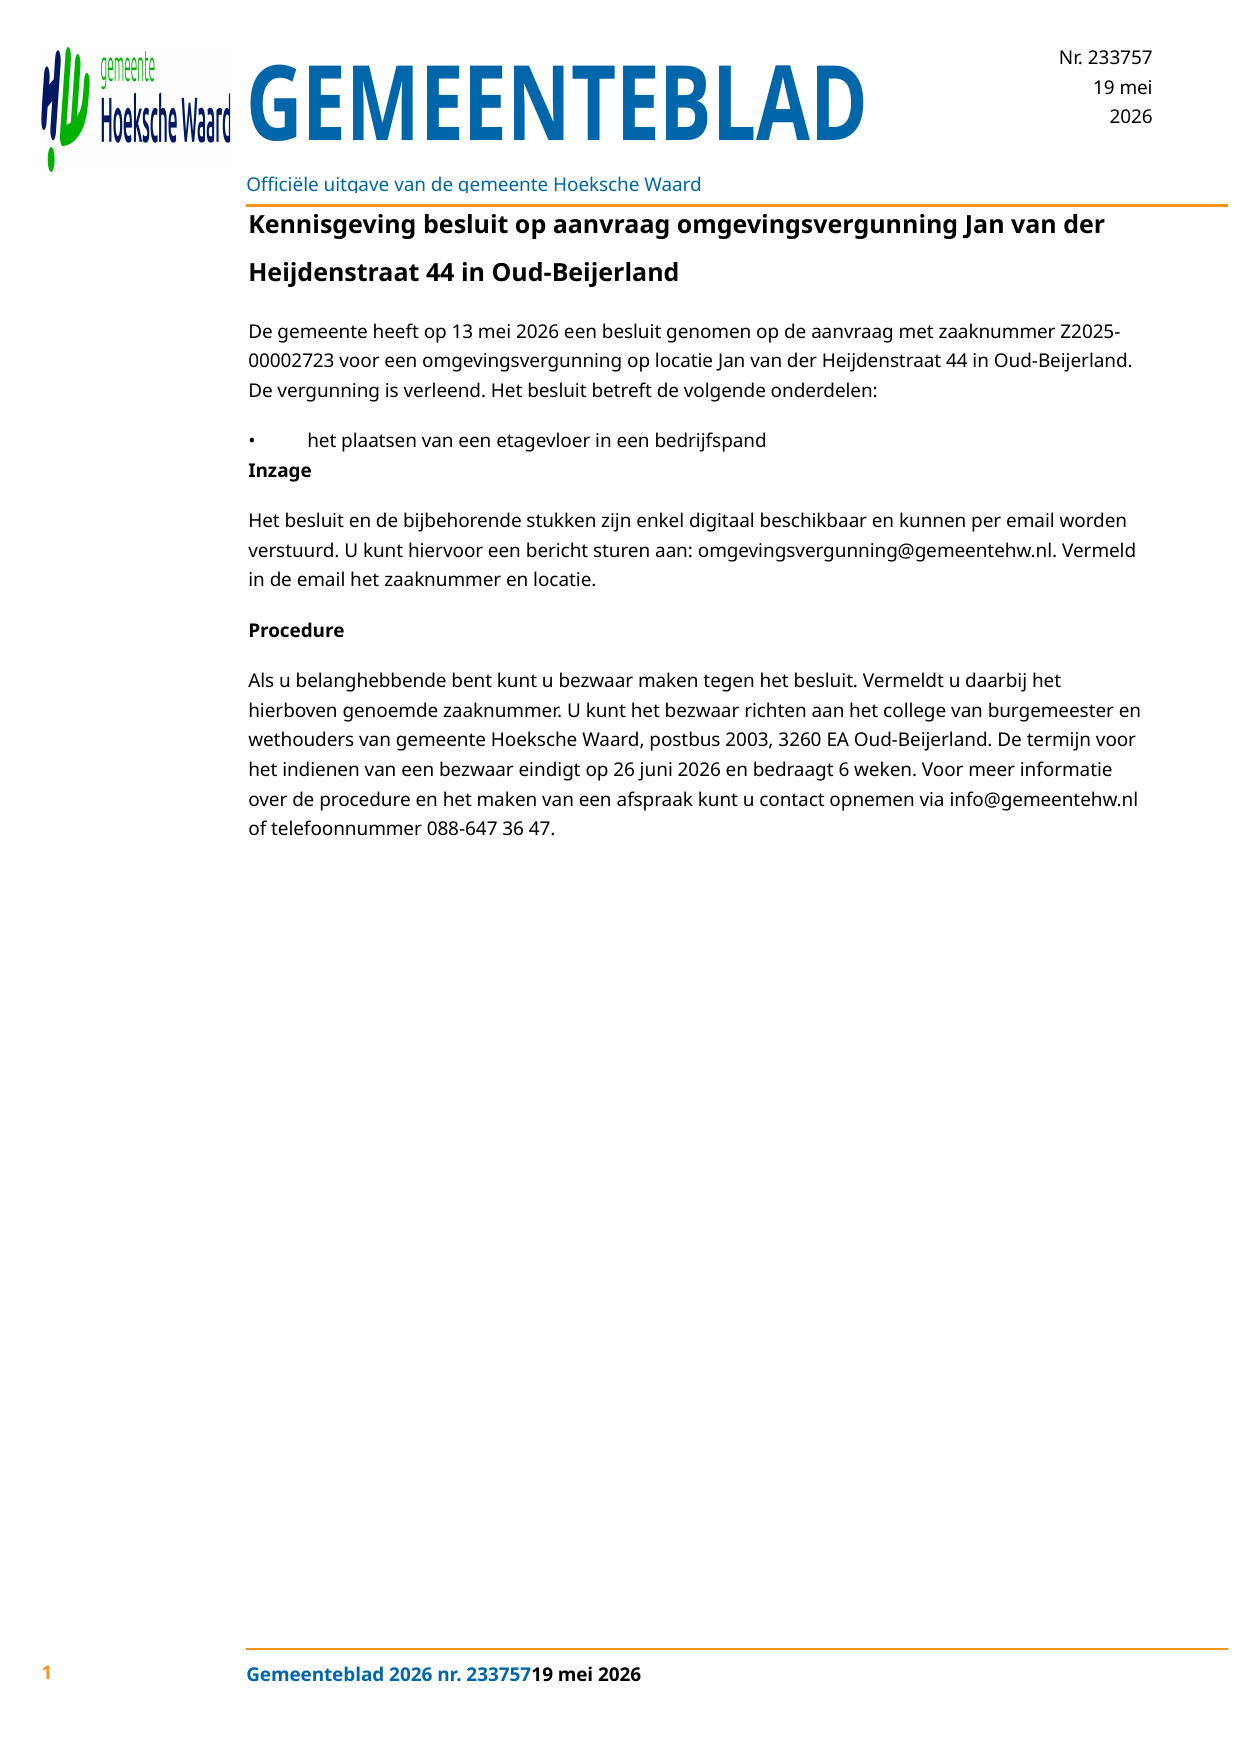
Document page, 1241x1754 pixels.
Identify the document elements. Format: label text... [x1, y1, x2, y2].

text Inzage [248, 457, 1152, 483]
text Kennisgeving besluit op aanvraag omgevingsvergunning Jan van der Heijdenstraat 44 in Oud-Beijerland [248, 207, 1152, 288]
text Het besluit en de bijbehorende stukken zijn enkel digitaal beschikbaar en kunnen per email worden verstuurd. U kunt hiervoor een bericht sturen aan: omgevingsvergunning@gemeentehw.nl. Vermeld in de email het zaaknummer en locatie. [248, 507, 1152, 592]
list het plaatsen van een etagevloer in een bedrijfspand [248, 427, 1152, 453]
text Als u belanghebbende bent kunt u bezwaar maken tegen het besluit. Vermeldt u daarbij het hierboven genoemde zaaknummer. U kunt het bezwaar richten aan het college van burgemeester en wethouders van gemeente Hoeksche Waard, postbus 2003, 3260 EA Oud-Beijerland. De termijn voor het indienen van een bezwaar eindigt op 26 juni 2026 en bedraagt 6 weken. Voor meer informatie over de procedure en het maken van een afspraak kunt u contact opnemen via info@gemeentehw.nl of telefoonnummer 088-647 36 47. [248, 667, 1152, 841]
text Procedure [248, 617, 1152, 643]
text De gemeente heeft op 13 mei 2026 een besluit genomen op de aanvraag met zaaknummer Z2025-00002723 voor een omgevingsvergunning op locatie Jan van der Heijdenstraat 44 in Oud-Beijerland. De vergunning is verleend. Het besluit betreft de volgende onderdelen: [248, 318, 1152, 403]
picture [41, 47, 231, 172]
